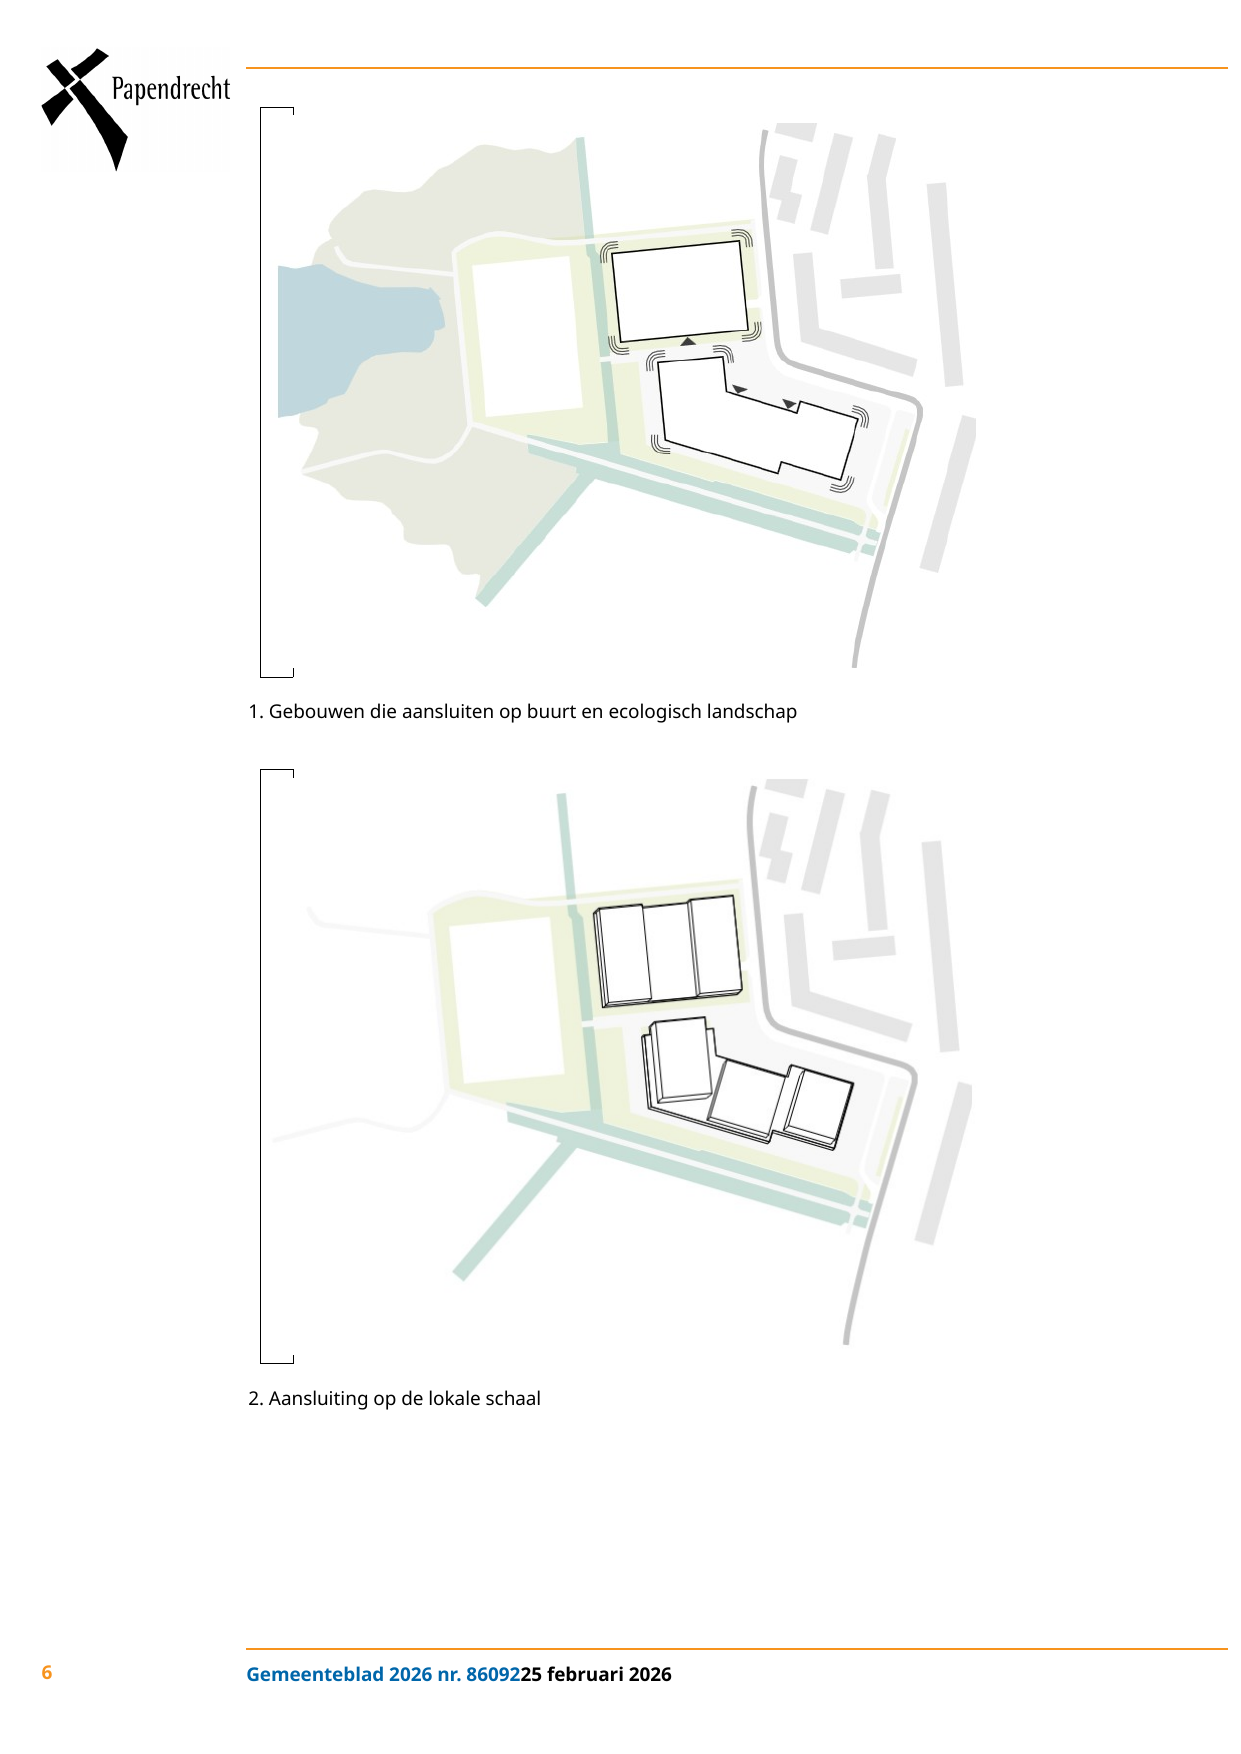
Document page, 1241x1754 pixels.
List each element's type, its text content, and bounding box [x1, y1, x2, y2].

text 2. Aansluiting op de lokale schaal [248, 1385, 1152, 1411]
picture [268, 778, 978, 1355]
picture [41, 47, 231, 172]
text 1. Gebouwen die aansluiten op buurt en ecologisch landschap [248, 698, 1152, 724]
picture [268, 115, 978, 668]
